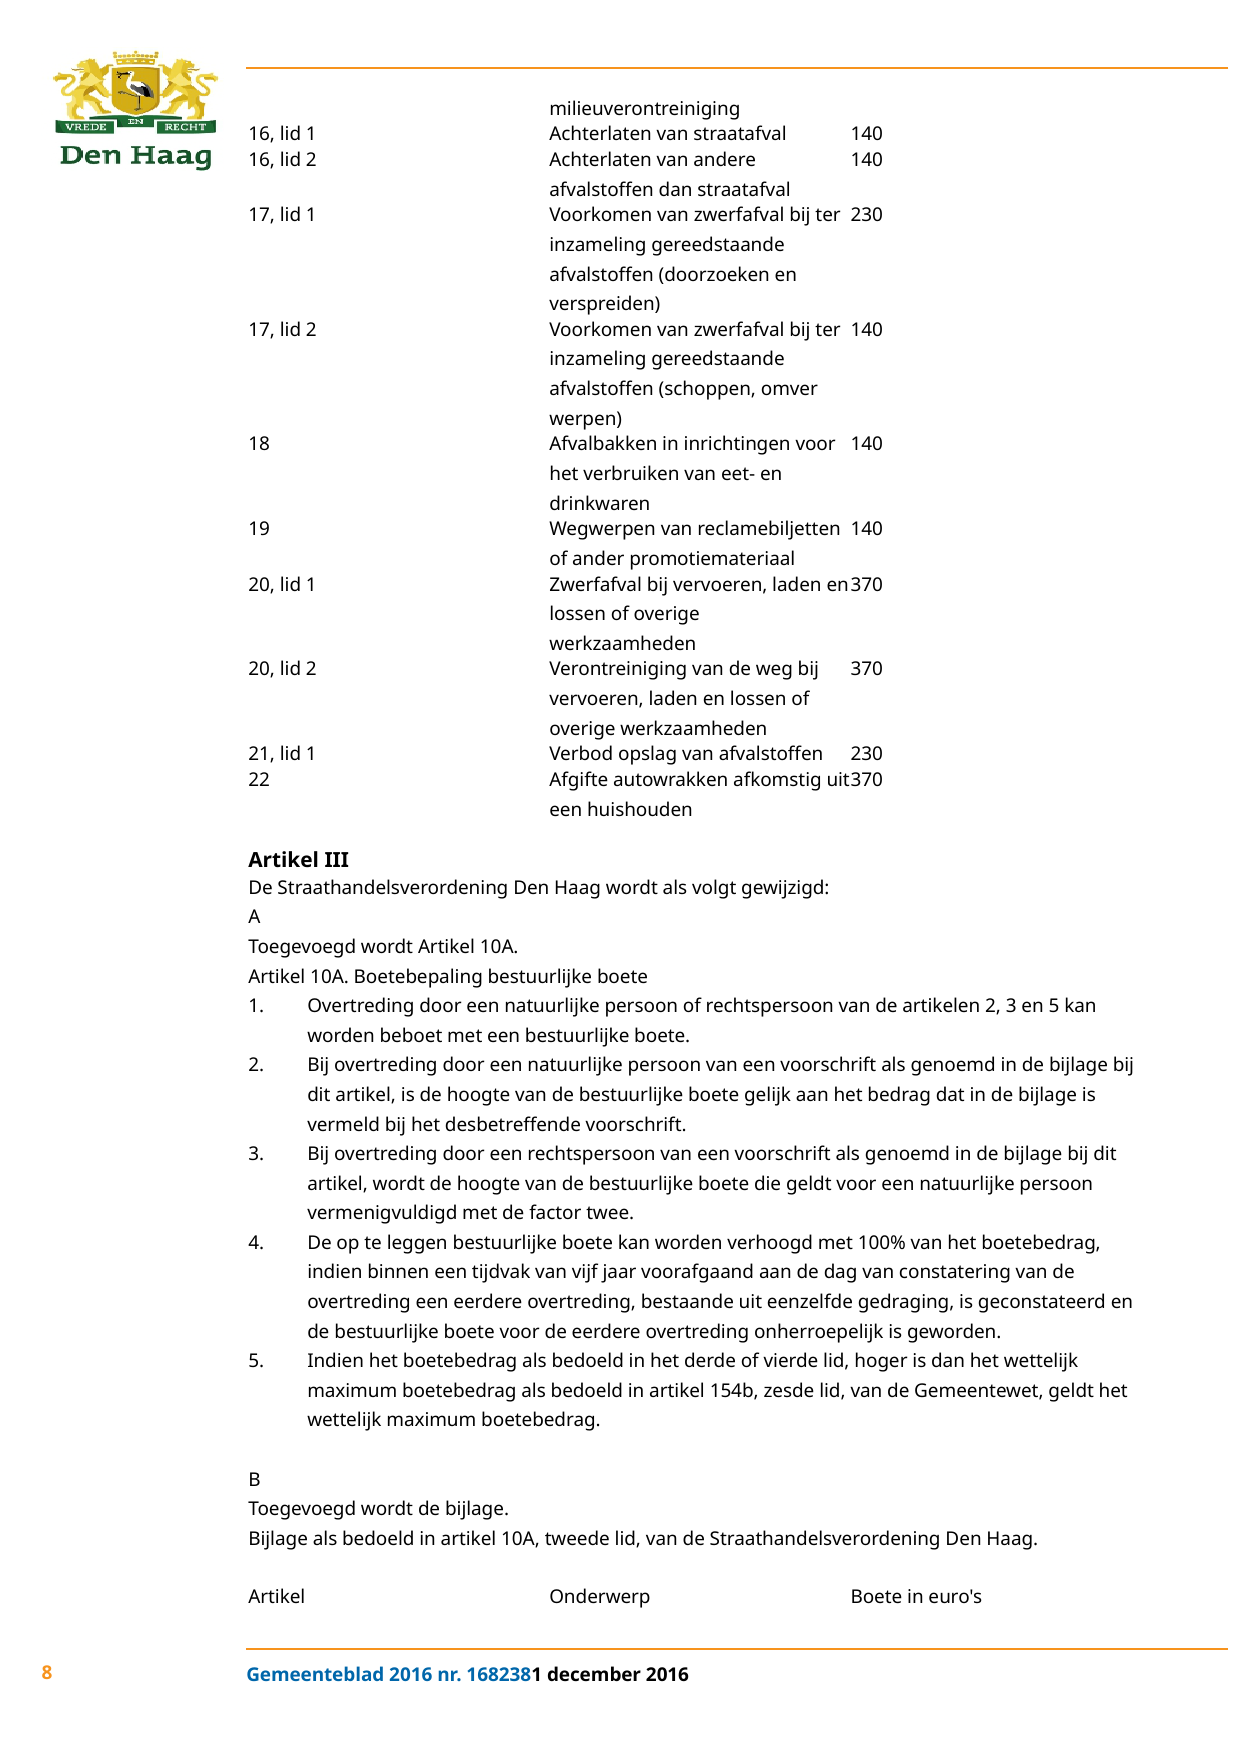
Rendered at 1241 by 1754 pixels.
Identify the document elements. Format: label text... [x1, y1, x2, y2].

table_cell 21, lid 1 [248, 741, 549, 766]
table_cell 140 [850, 146, 1152, 202]
table_cell 140 [850, 316, 1152, 431]
text A [248, 904, 1152, 929]
text Artikel III [248, 846, 1152, 874]
table_cell 370 [850, 571, 1152, 656]
list Indien het boetebedrag als bedoeld in het derde of vierde lid, hoger is dan het wettelijk maximum boetebedrag als bedoeld in artikel 154b, zesde lid, van de Gemeentewet, geldt het wettelijk maximum boetebedrag. [248, 1347, 1152, 1432]
table_cell [248, 95, 549, 121]
table_cell 22 [248, 766, 549, 822]
table_cell Verontreiniging van de weg bij vervoeren, laden en lossen of overige werkzaamheden [549, 656, 850, 741]
table_cell 17, lid 2 [248, 316, 549, 431]
table_cell 16, lid 2 [248, 146, 549, 202]
picture [41, 47, 231, 172]
table_cell Afgifte autowrakken afkomstig uit een huishouden [549, 766, 850, 822]
table_cell 230 [850, 741, 1152, 766]
table_cell 370 [850, 766, 1152, 822]
table_cell 140 [850, 515, 1152, 571]
table_header Boete in euro's [850, 1584, 1152, 1609]
table_cell 140 [850, 431, 1152, 515]
table_cell 230 [850, 202, 1152, 316]
table_cell Achterlaten van andere afvalstoffen dan straatafval [549, 146, 850, 202]
table_cell 19 [248, 515, 549, 571]
table_cell 20, lid 2 [248, 656, 549, 741]
table_cell Wegwerpen van reclamebiljetten of ander promotiemateriaal [549, 515, 850, 571]
text Toegevoegd wordt de bijlage. [248, 1495, 1152, 1521]
list Overtreding door een natuurlijke persoon of rechtspersoon van de artikelen 2, 3 en 5 kan worden beboet met een bestuurlijke boete. [248, 992, 1152, 1048]
table_cell 20, lid 1 [248, 571, 549, 656]
text Artikel 10A. Boetebepaling bestuurlijke boete [248, 963, 1152, 988]
table_cell Voorkomen van zwerfafval bij ter inzameling gereedstaande afvalstoffen (schoppen, omver werpen) [549, 316, 850, 431]
table_cell Verbod opslag van afvalstoffen [549, 741, 850, 766]
table_cell Afvalbakken in inrichtingen voor het verbruiken van eet- en drinkwaren [549, 431, 850, 515]
table_cell 140 [850, 121, 1152, 146]
text De Straathandelsverordening Den Haag wordt als volgt gewijzigd: [248, 874, 1152, 900]
table_cell milieuverontreiniging [549, 95, 850, 121]
table_header Onderwerp [549, 1584, 850, 1609]
text Bijlage als bedoeld in artikel 10A, tweede lid, van de Straathandelsverordening Den Haag. [248, 1525, 1152, 1551]
table_cell Voorkomen van zwerfafval bij ter inzameling gereedstaande afvalstoffen (doorzoeken en verspreiden) [549, 202, 850, 316]
table_cell Zwerfafval bij vervoeren, laden en lossen of overige werkzaamheden [549, 571, 850, 656]
table_cell 18 [248, 431, 549, 515]
table_cell Achterlaten van straatafval [549, 121, 850, 146]
list Bij overtreding door een natuurlijke persoon van een voorschrift als genoemd in de bijlage bij dit artikel, is de hoogte van de bestuurlijke boete gelijk aan het bedrag dat in de bijlage is vermeld bij het desbetreffende voorschrift. [248, 1052, 1152, 1136]
list De op te leggen bestuurlijke boete kan worden verhoogd met 100% van het boetebedrag, indien binnen een tijdvak van vijf jaar voorafgaand aan de dag van constatering van de overtreding een eerdere overtreding, bestaande uit eenzelfde gedraging, is geconstateerd en de bestuurlijke boete voor de eerdere overtreding onherroepelijk is geworden. [248, 1229, 1152, 1343]
table_cell 370 [850, 656, 1152, 741]
table_header [549, 1555, 850, 1580]
table_header Artikel [248, 1584, 549, 1609]
table_cell 17, lid 1 [248, 202, 549, 316]
table_header [248, 1555, 549, 1580]
text Toegevoegd wordt Artikel 10A. [248, 933, 1152, 959]
text B [248, 1466, 1152, 1491]
table_cell [850, 95, 1152, 121]
table_cell 16, lid 1 [248, 121, 549, 146]
list Bij overtreding door een rechtspersoon van een voorschrift als genoemd in de bijlage bij dit artikel, wordt de hoogte van de bestuurlijke boete die geldt voor een natuurlijke persoon vermenigvuldigd met de factor twee. [248, 1140, 1152, 1225]
